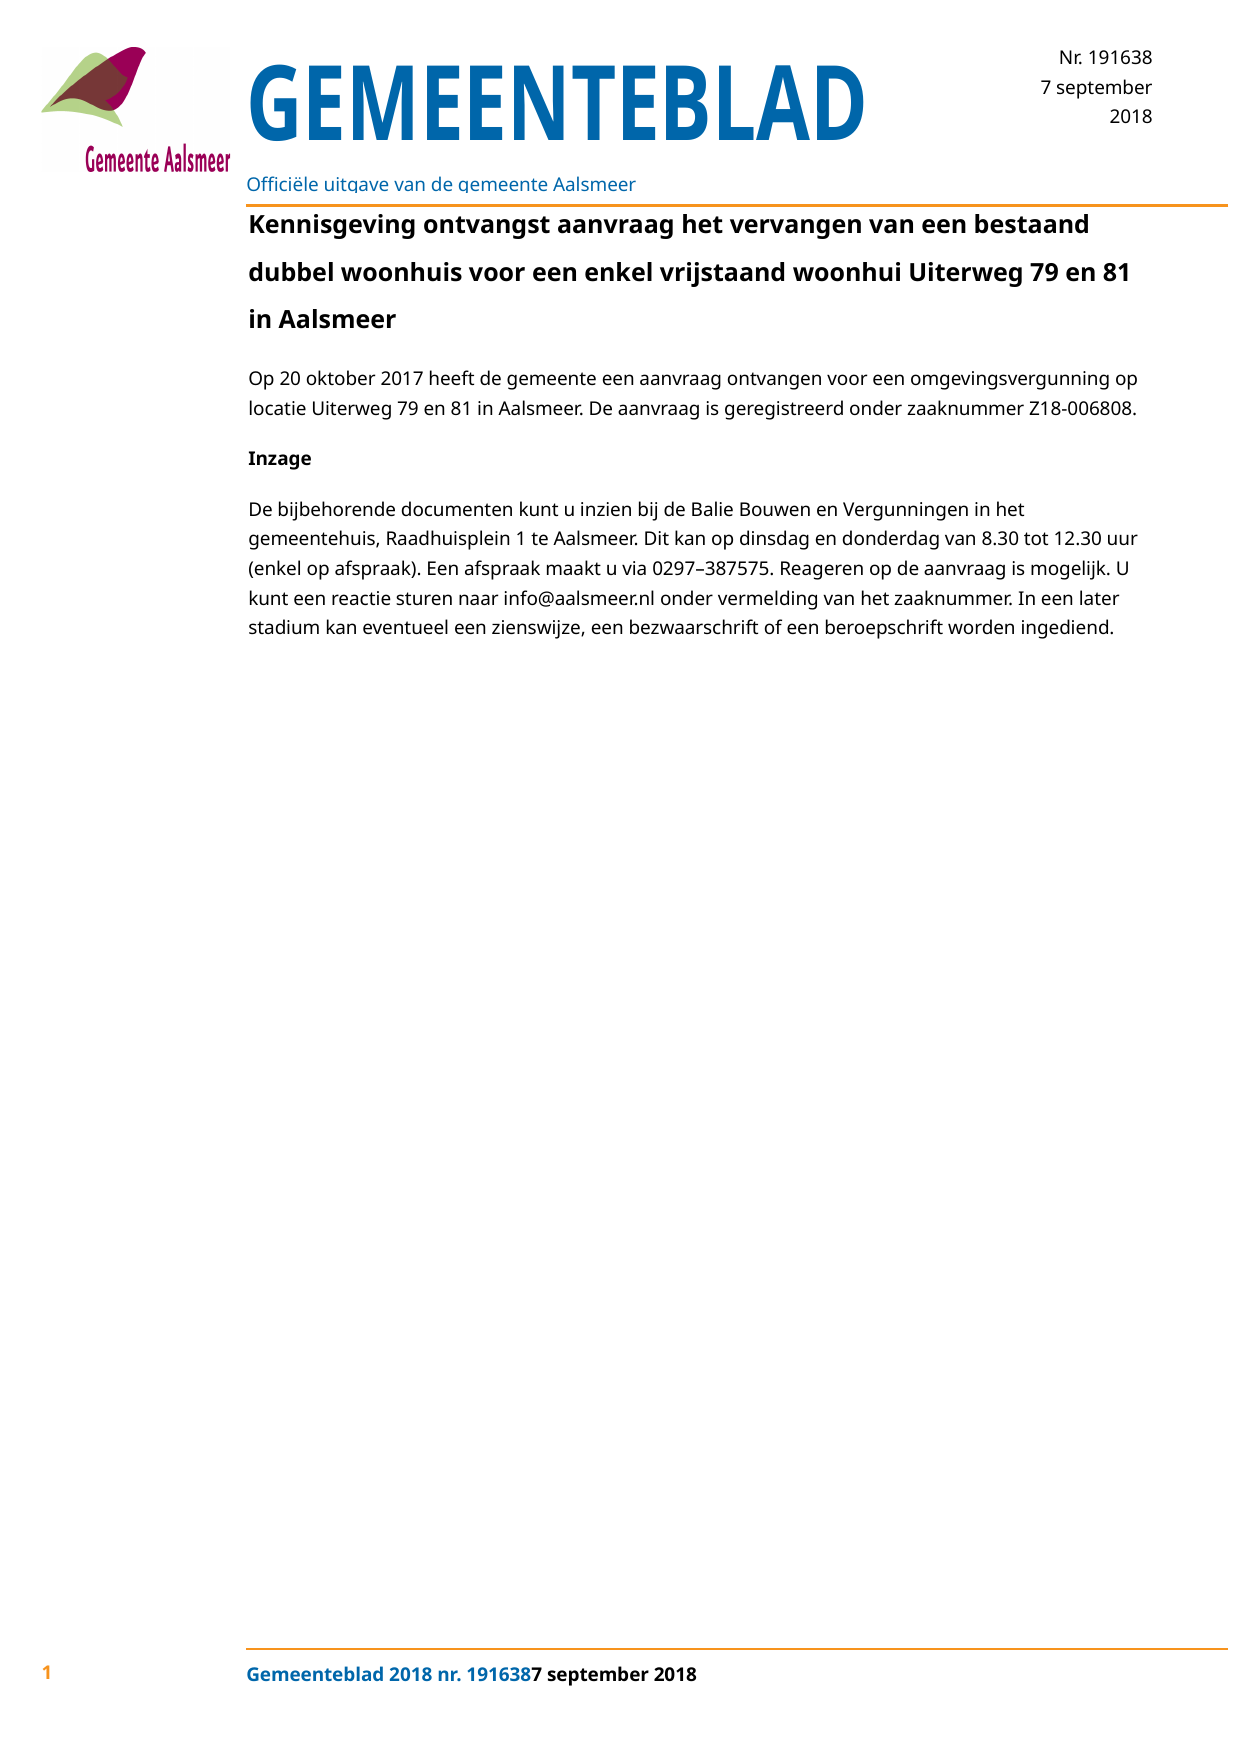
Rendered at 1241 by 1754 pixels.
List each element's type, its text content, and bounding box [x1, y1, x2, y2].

text Op 20 oktober 2017 heeft de gemeente een aanvraag ontvangen voor een omgevingsvergunning op locatie Uiterweg 79 en 81 in Aalsmeer. De aanvraag is geregistreerd onder zaaknummer Z18-006808. [248, 366, 1152, 421]
text Kennisgeving ontvangst aanvraag het vervangen van een bestaand dubbel woonhuis voor een enkel vrijstaand woonhui Uiterweg 79 en 81 in Aalsmeer [248, 207, 1152, 336]
text Inzage [248, 446, 1152, 471]
picture [41, 47, 231, 172]
text De bijbehorende documenten kunt u inzien bij de Balie Bouwen en Vergunningen in het gemeentehuis, Raadhuisplein 1 te Aalsmeer. Dit kan op dinsdag en donderdag van 8.30 tot 12.30 uur (enkel op afspraak). Een afspraak maakt u via 0297–387575. Reageren op de aanvraag is mogelijk. U kunt een reactie sturen naar info@aalsmeer.nl onder vermelding van het zaaknummer. In een later stadium kan eventueel een zienswijze, een bezwaarschrift of een beroepschrift worden ingediend. [248, 496, 1152, 640]
